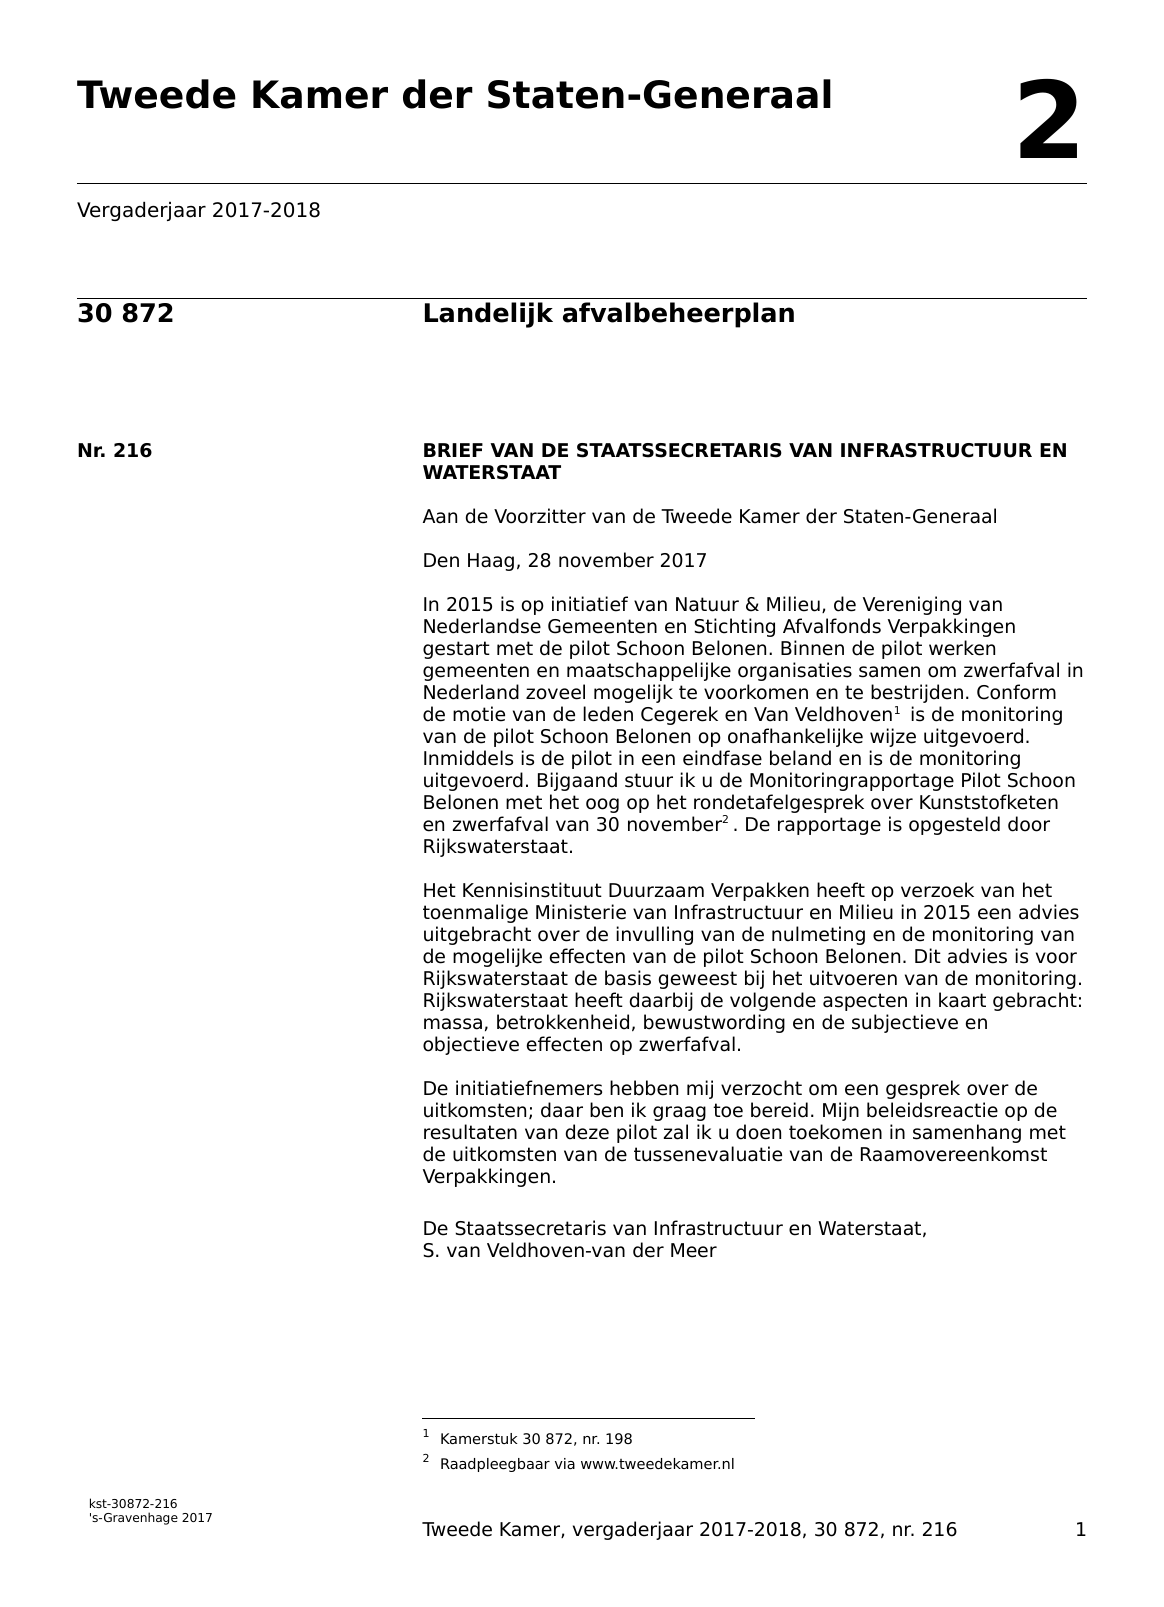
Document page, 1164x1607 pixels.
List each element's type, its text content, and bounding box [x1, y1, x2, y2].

text kst-30872-216 [88, 1497, 323, 1511]
text De initiatiefnemers hebben mij verzocht om een gesprek over de uitkomsten; daar ben ik graag toe bereid. Mijn beleidsreactie op de resultaten van deze pilot zal ik u doen toekomen in samenhang met de uitkomsten van de tussenevaluatie van de Raamovereenkomst Verpakkingen. [422, 1078, 1087, 1188]
text Kamerstuk 30 872, nr. 198 [422, 1427, 1087, 1449]
table_header Tweede Kamer der Staten-Generaal [77, 59, 886, 183]
table_cell Vergaderjaar 2017-2018 [77, 184, 1087, 298]
text 's-Gravenhage 2017 [88, 1511, 323, 1525]
subtitle Nr. 216 BRIEF VAN DE STAATSSECRETARIS VAN INFRASTRUCTUUR EN WATERSTAAT [77, 440, 1087, 484]
text De Staatssecretaris van Infrastructuur en Waterstaat, S. van Veldhoven-van der Meer [422, 1218, 1087, 1262]
text Raadpleegbaar via www.tweedekamer.nl [422, 1452, 1087, 1474]
text In 2015 is op initiatief van Natuur & Milieu, de Vereniging van Nederlandse Gemeenten en Stichting Afvalfonds Verpakkingen gestart met de pilot Schoon Belonen. Binnen de pilot werken gemeenten en maatschappelijke organisaties samen om zwerfafval in Nederland zoveel mogelijk te voorkomen en te bestrijden. Conform de motie van de leden Cegerek en Van Veldhoven is de monitoring van de pilot Schoon Belonen op onafhankelijke wijze uitgevoerd. Inmiddels is de pilot in een eindfase beland en is de monitoring uitgevoerd. Bijgaand stuur ik u de Monitoringrapportage Pilot Schoon Belonen met het oog op het rondetafelgesprek over Kunststofketen en zwerfafval van 30 november. De rapportage is opgesteld door Rijkswaterstaat. [422, 594, 1087, 858]
text Aan de Voorzitter van de Tweede Kamer der Staten-Generaal [422, 506, 1087, 528]
table_header 2 [886, 59, 1087, 183]
text Den Haag, 28 november 2017 [422, 550, 1087, 572]
text Het Kennisinstituut Duurzaam Verpakken heeft op verzoek van het toenmalige Ministerie van Infrastructuur en Milieu in 2015 een advies uitgebracht over de invulling van de nulmeting en de monitoring van de mogelijke effecten van de pilot Schoon Belonen. Dit advies is voor Rijkswaterstaat de basis geweest bij het uitvoeren van de monitoring. Rijkswaterstaat heeft daarbij de volgende aspecten in kaart gebracht: massa, betrokkenheid, bewustwording en de subjectieve en objectieve effecten op zwerfafval. [422, 880, 1087, 1056]
subtitle 30 872 Landelijk afvalbeheerplan [77, 299, 1087, 329]
